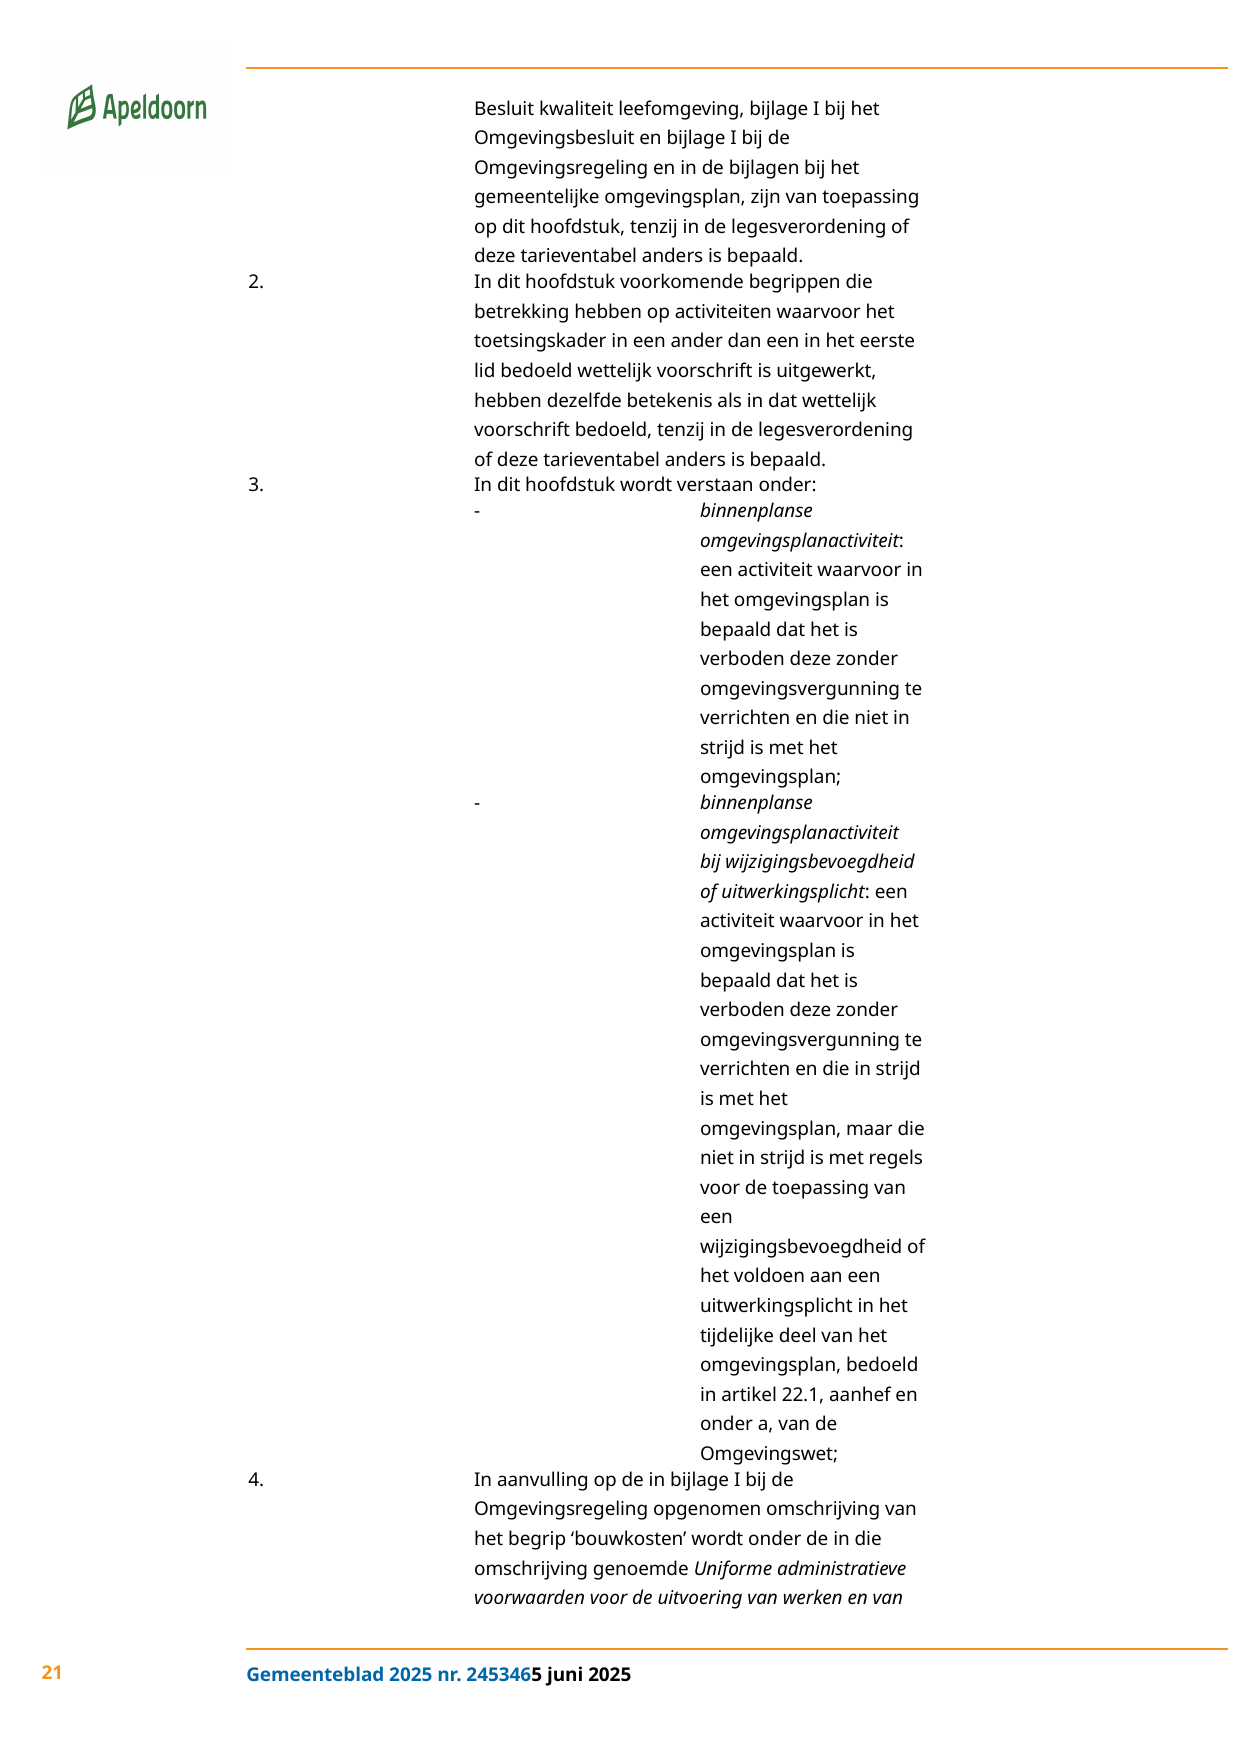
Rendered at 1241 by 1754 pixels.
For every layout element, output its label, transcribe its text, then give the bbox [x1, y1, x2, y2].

table_cell 2. [248, 269, 474, 472]
table_cell binnenplanse omgevingsplanactiviteit: een activiteit waarvoor in het omgevingsplan is bepaald dat het is verboden deze zonder omgevingsvergunning te verrichten en die niet in strijd is met het omgevingsplan; [700, 498, 926, 789]
table_cell - [474, 498, 700, 789]
table_cell [926, 789, 1152, 1466]
table_cell In aanvulling op de in bijlage I bij de Omgevingsregeling opgenomen omschrijving van het begrip ‘bouwkosten’ wordt onder de in die omschrijving genoemde Uniforme administratieve voorwaarden voor de uitvoering van werken en van [474, 1466, 926, 1610]
table_cell binnenplanse omgevingsplanactiviteit bij wijzigingsbevoegdheid of uitwerkingsplicht: een activiteit waarvoor in het omgevingsplan is bepaald dat het is verboden deze zonder omgevingsvergunning te verrichten en die in strijd is met het omgevingsplan, maar die niet in strijd is met regels voor de toepassing van een wijzigingsbevoegdheid of het voldoen aan een uitwerkingsplicht in het tijdelijke deel van het omgevingsplan, bedoeld in artikel 22.1, aanhef en onder a, van de Omgevingswet; [700, 789, 926, 1466]
table_cell 3. [248, 472, 474, 497]
table_cell Besluit kwaliteit leefomgeving, bijlage I bij het Omgevingsbesluit en bijlage I bij de Omgevingsregeling en in de bijlagen bij het gemeentelijke omgevingsplan, zijn van toepassing op dit hoofdstuk, tenzij in de legesverordening of deze tarieventabel anders is bepaald. [474, 95, 926, 268]
table_cell [926, 95, 1152, 268]
table_cell - [474, 789, 700, 1466]
table_cell 4. [248, 1466, 474, 1610]
picture [41, 47, 231, 172]
table_cell [248, 498, 474, 789]
table_cell [926, 269, 1152, 472]
table_cell In dit hoofdstuk voorkomende begrippen die betrekking hebben op activiteiten waarvoor het toetsingskader in een ander dan een in het eerste lid bedoeld wettelijk voorschrift is uitgewerkt, hebben dezelfde betekenis als in dat wettelijk voorschrift bedoeld, tenzij in de legesverordening of deze tarieventabel anders is bepaald. [474, 269, 926, 472]
table_cell [248, 789, 474, 1466]
table_cell [248, 95, 474, 268]
table_cell In dit hoofdstuk wordt verstaan onder: [474, 472, 926, 497]
table_cell [926, 1466, 1152, 1610]
table_cell [926, 472, 1152, 497]
table_cell [926, 498, 1152, 789]
